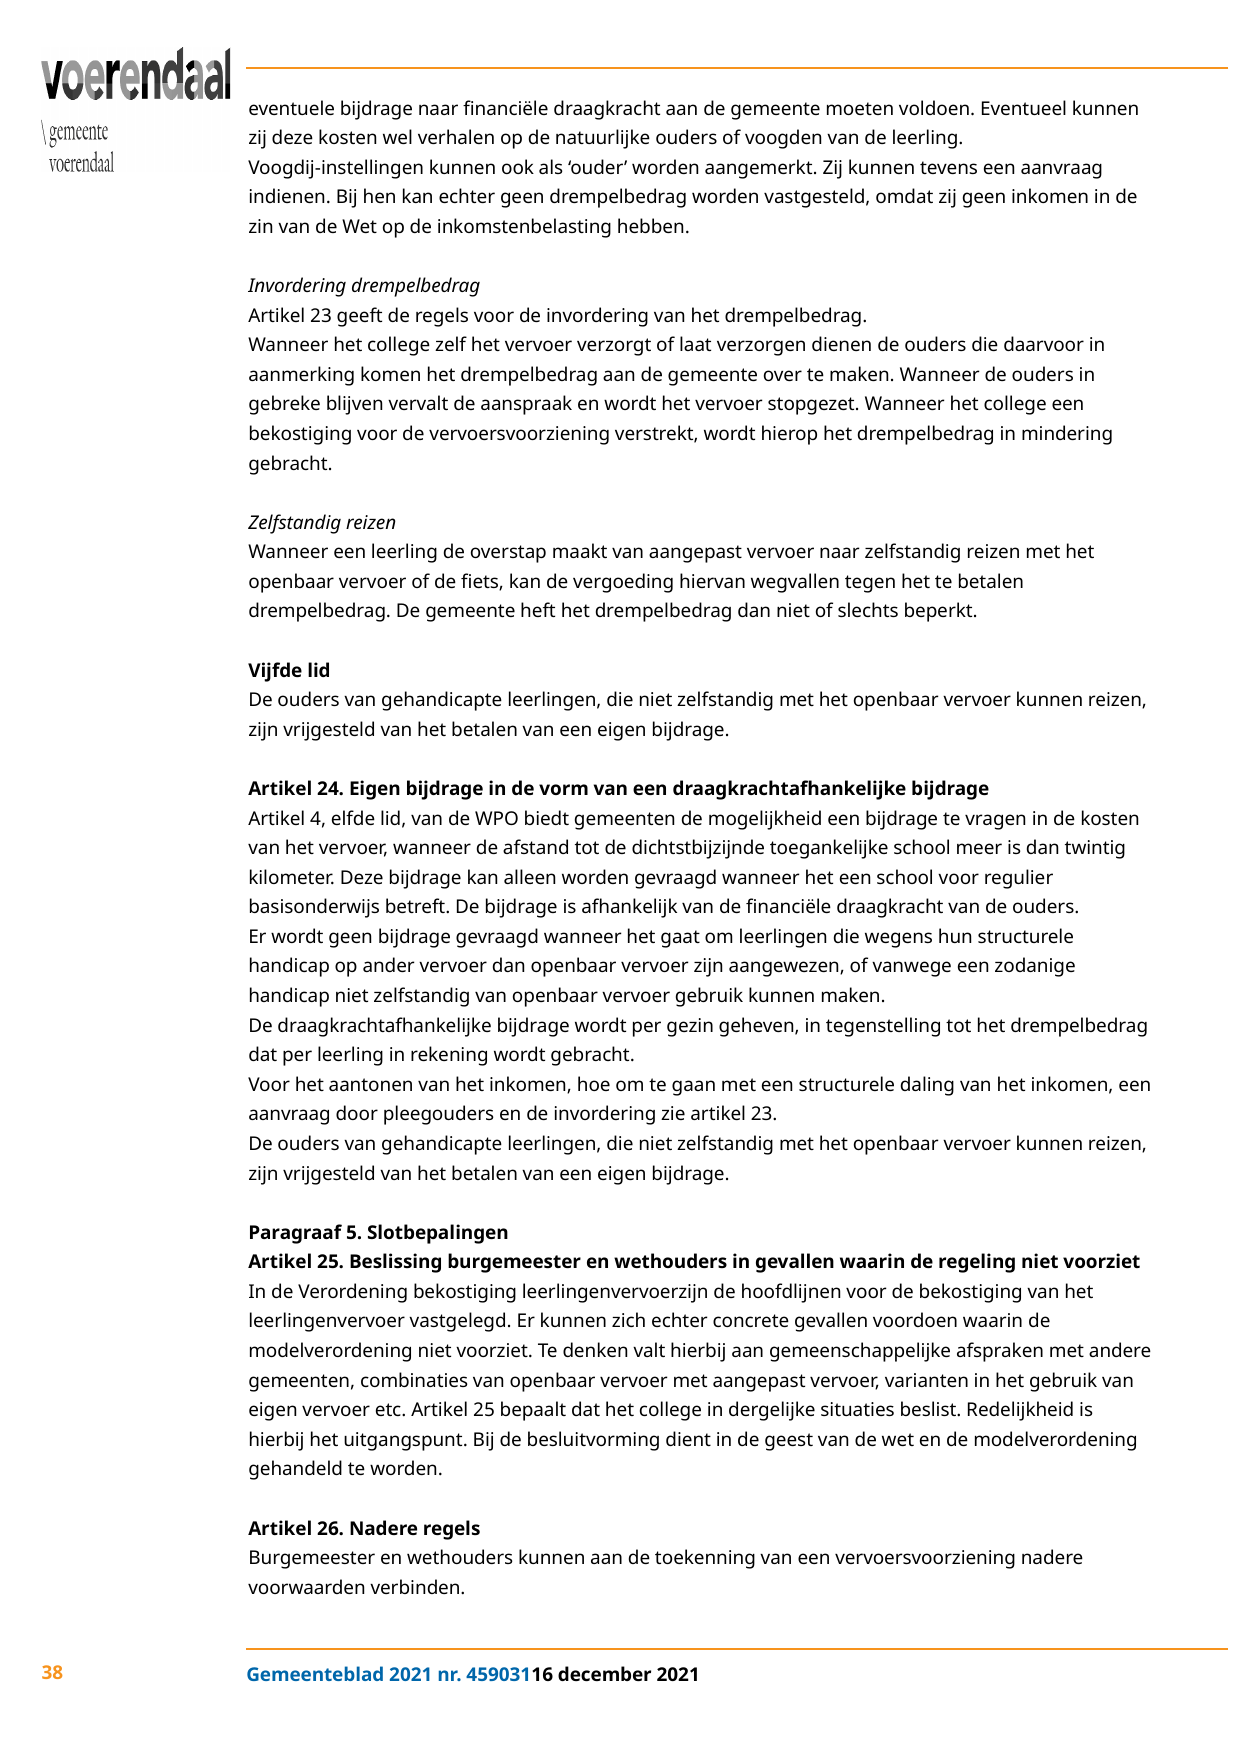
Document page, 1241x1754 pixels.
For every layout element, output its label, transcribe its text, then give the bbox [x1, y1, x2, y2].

text Voor het aantonen van het inkomen, hoe om te gaan met een structurele daling van het inkomen, een aanvraag door pleegouders en de invordering zie artikel 23. [248, 1071, 1152, 1126]
text Artikel 25. Beslissing burgemeester en wethouders in gevallen waarin de regeling niet voorziet [248, 1248, 1152, 1274]
text Artikel 26. Nadere regels [248, 1515, 1152, 1541]
text Artikel 23 geeft de regels voor de invordering van het drempelbedrag. [248, 302, 1152, 328]
text eventuele bijdrage naar financiële draagkracht aan de gemeente moeten voldoen. Eventueel kunnen zij deze kosten wel verhalen op de natuurlijke ouders of voogden van de leerling. [248, 95, 1152, 150]
picture [41, 47, 231, 172]
text Artikel 24. Eigen bijdrage in de vorm van een draagkrachtafhankelijke bijdrage [248, 775, 1152, 801]
text Wanneer het college zelf het vervoer verzorgt of laat verzorgen dienen de ouders die daarvoor in aanmerking komen het drempelbedrag aan de gemeente over te maken. Wanneer de ouders in gebreke blijven vervalt de aanspraak en wordt het vervoer stopgezet. Wanneer het college een bekostiging voor de vervoersvoorziening verstrekt, wordt hierop het drempelbedrag in mindering gebracht. [248, 331, 1152, 476]
text Voogdij-instellingen kunnen ook als ‘ouder’ worden aangemerkt. Zij kunnen tevens een aanvraag indienen. Bij hen kan echter geen drempelbedrag worden vastgesteld, omdat zij geen inkomen in de zin van de Wet op de inkomstenbelasting hebben. [248, 154, 1152, 239]
text Artikel 4, elfde lid, van de WPO biedt gemeenten de mogelijkheid een bijdrage te vragen in de kosten van het vervoer, wanneer de afstand tot de dichtstbijzijnde toegankelijke school meer is dan twintig kilometer. Deze bijdrage kan alleen worden gevraagd wanneer het een school voor regulier basisonderwijs betreft. De bijdrage is afhankelijk van de financiële draagkracht van de ouders. [248, 805, 1152, 919]
text Burgemeester en wethouders kunnen aan de toekenning van een vervoersvoorziening nadere voorwaarden verbinden. [248, 1544, 1152, 1600]
text Zelfstandig reizen [248, 509, 1152, 535]
text Invordering drempelbedrag [248, 272, 1152, 298]
text Vijfde lid [248, 657, 1152, 683]
text Paragraaf 5. Slotbepalingen [248, 1219, 1152, 1245]
text Er wordt geen bijdrage gevraagd wanneer het gaat om leerlingen die wegens hun structurele handicap op ander vervoer dan openbaar vervoer zijn aangewezen, of vanwege een zodanige handicap niet zelfstandig van openbaar vervoer gebruik kunnen maken. [248, 923, 1152, 1008]
text De ouders van gehandicapte leerlingen, die niet zelfstandig met het openbaar vervoer kunnen reizen, zijn vrijgesteld van het betalen van een eigen bijdrage. [248, 686, 1152, 742]
text De draagkrachtafhankelijke bijdrage wordt per gezin geheven, in tegenstelling tot het drempelbedrag dat per leerling in rekening wordt gebracht. [248, 1012, 1152, 1067]
text Wanneer een leerling de overstap maakt van aangepast vervoer naar zelfstandig reizen met het openbaar vervoer of de fiets, kan de vergoeding hiervan wegvallen tegen het te betalen drempelbedrag. De gemeente heft het drempelbedrag dan niet of slechts beperkt. [248, 538, 1152, 623]
text De ouders van gehandicapte leerlingen, die niet zelfstandig met het openbaar vervoer kunnen reizen, zijn vrijgesteld van het betalen van een eigen bijdrage. [248, 1130, 1152, 1186]
text In de Verordening bekostiging leerlingenvervoerzijn de hoofdlijnen voor de bekostiging van het leerlingenvervoer vastgelegd. Er kunnen zich echter concrete gevallen voordoen waarin de modelverordening niet voorziet. Te denken valt hierbij aan gemeenschappelijke afspraken met andere gemeenten, combinaties van openbaar vervoer met aangepast vervoer, varianten in het gebruik van eigen vervoer etc. Artikel 25 bepaalt dat het college in dergelijke situaties beslist. Redelijkheid is hierbij het uitgangspunt. Bij de besluitvorming dient in de geest van de wet en de modelverordening gehandeld te worden. [248, 1278, 1152, 1481]
